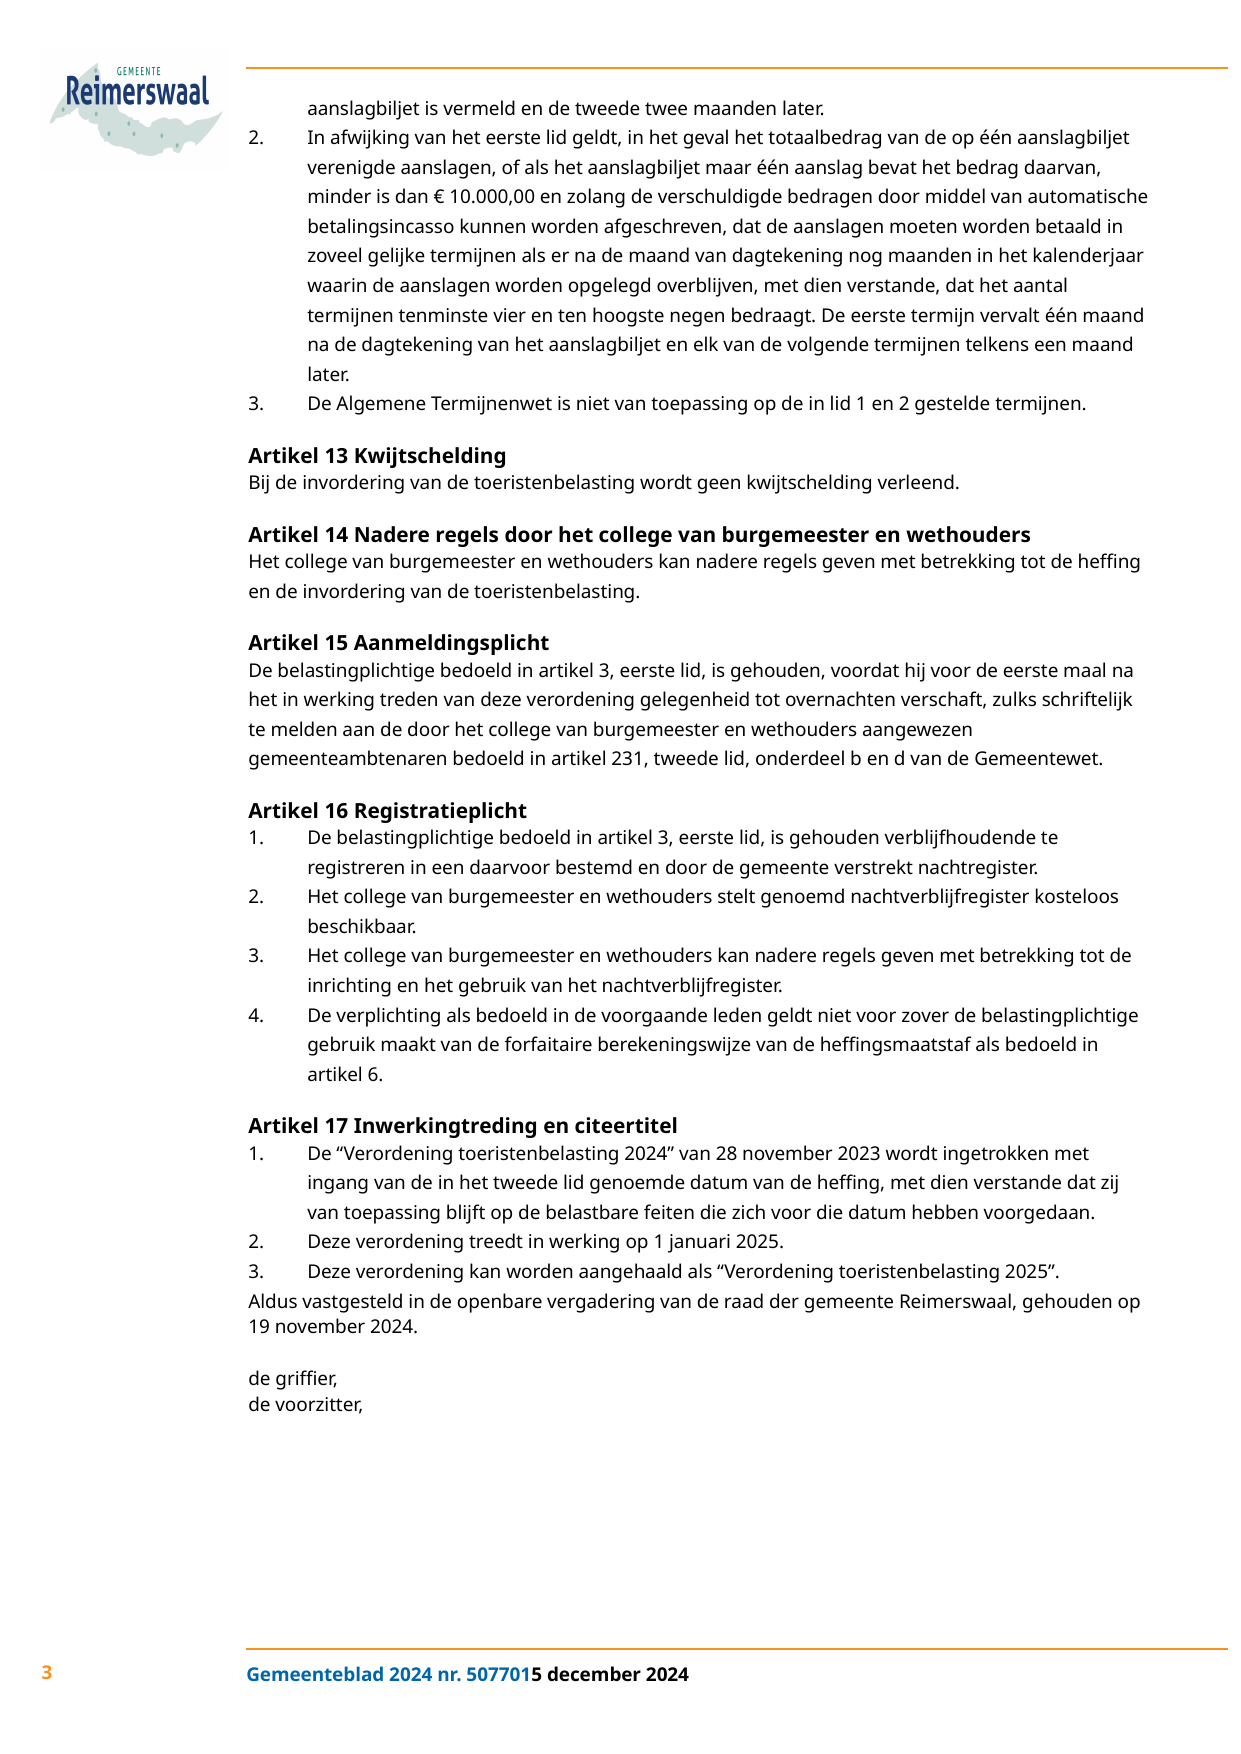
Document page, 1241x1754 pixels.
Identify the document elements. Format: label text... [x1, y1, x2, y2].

text Artikel 14 Nadere regels door het college van burgemeester en wethouders [248, 520, 1152, 548]
picture [41, 47, 231, 172]
list Het college van burgemeester en wethouders stelt genoemd nachtverblijfregister kosteloos beschikbaar. [248, 883, 1152, 939]
list Het college van burgemeester en wethouders kan nadere regels geven met betrekking tot de inrichting en het gebruik van het nachtverblijfregister. [248, 943, 1152, 998]
text Artikel 16 Registratieplicht [248, 796, 1152, 824]
list In afwijking van het eerste lid geldt, in het geval het totaalbedrag van de op één aanslagbiljet verenigde aanslagen, of als het aanslagbiljet maar één aanslag bevat het bedrag daarvan, minder is dan € 10.000,00 en zolang de verschuldigde bedragen door middel van automatische betalingsincasso kunnen worden afgeschreven, dat de aanslagen moeten worden betaald in zoveel gelijke termijnen als er na de maand van dagtekening nog maanden in het kalenderjaar waarin de aanslagen worden opgelegd overblijven, met dien verstande, dat het aantal termijnen tenminste vier en ten hoogste negen bedraagt. De eerste termijn vervalt één maand na de dagtekening van het aanslagbiljet en elk van de volgende termijnen telkens een maand later. [248, 124, 1152, 387]
list De Algemene Termijnenwet is niet van toepassing op de in lid 1 en 2 gestelde termijnen. [248, 391, 1152, 416]
text Artikel 13 Kwijtschelding [248, 441, 1152, 469]
text Bij de invordering van de toeristenbelasting wordt geen kwijtschelding verleend. [248, 469, 1152, 495]
text Artikel 17 Inwerkingtreding en citeertitel [248, 1111, 1152, 1140]
list De “Verordening toeristenbelasting 2024” van 28 november 2023 wordt ingetrokken met ingang van de in het tweede lid genoemde datum van de heffing, met dien verstande dat zij van toepassing blijft op de belastbare feiten die zich voor die datum hebben voorgedaan. [248, 1140, 1152, 1225]
text Het college van burgemeester en wethouders kan nadere regels geven met betrekking tot de heffing en de invordering van de toeristenbelasting. [248, 548, 1152, 604]
text Aldus vastgesteld in de openbare vergadering van de raad der gemeente Reimerswaal, gehouden op 19 november 2024. [248, 1288, 1152, 1339]
list Deze verordening kan worden aangehaald als “Verordening toeristenbelasting 2025”. [248, 1258, 1152, 1284]
text De belastingplichtige bedoeld in artikel 3, eerste lid, is gehouden, voordat hij voor de eerste maal na het in werking treden van deze verordening gelegenheid tot overnachten verschaft, zulks schriftelijk te melden aan de door het college van burgemeester en wethouders aangewezen gemeenteambtenaren bedoeld in artikel 231, tweede lid, onderdeel b en d van de Gemeentewet. [248, 657, 1152, 771]
list aanslagbiljet is vermeld en de tweede twee maanden later. [248, 95, 1152, 121]
list De verplichting als bedoeld in de voorgaande leden geldt niet voor zover de belastingplichtige gebruik maakt van de forfaitaire berekeningswijze van de heffingsmaatstaf als bedoeld in artikel 6. [248, 1002, 1152, 1087]
text de griffier, [248, 1365, 1152, 1391]
list Deze verordening treedt in werking op 1 januari 2025. [248, 1229, 1152, 1254]
list De belastingplichtige bedoeld in artikel 3, eerste lid, is gehouden verblijfhoudende te registreren in een daarvoor bestemd en door de gemeente verstrekt nachtregister. [248, 824, 1152, 880]
text Artikel 15 Aanmeldingsplicht [248, 628, 1152, 657]
text de voorzitter, [248, 1391, 1152, 1416]
